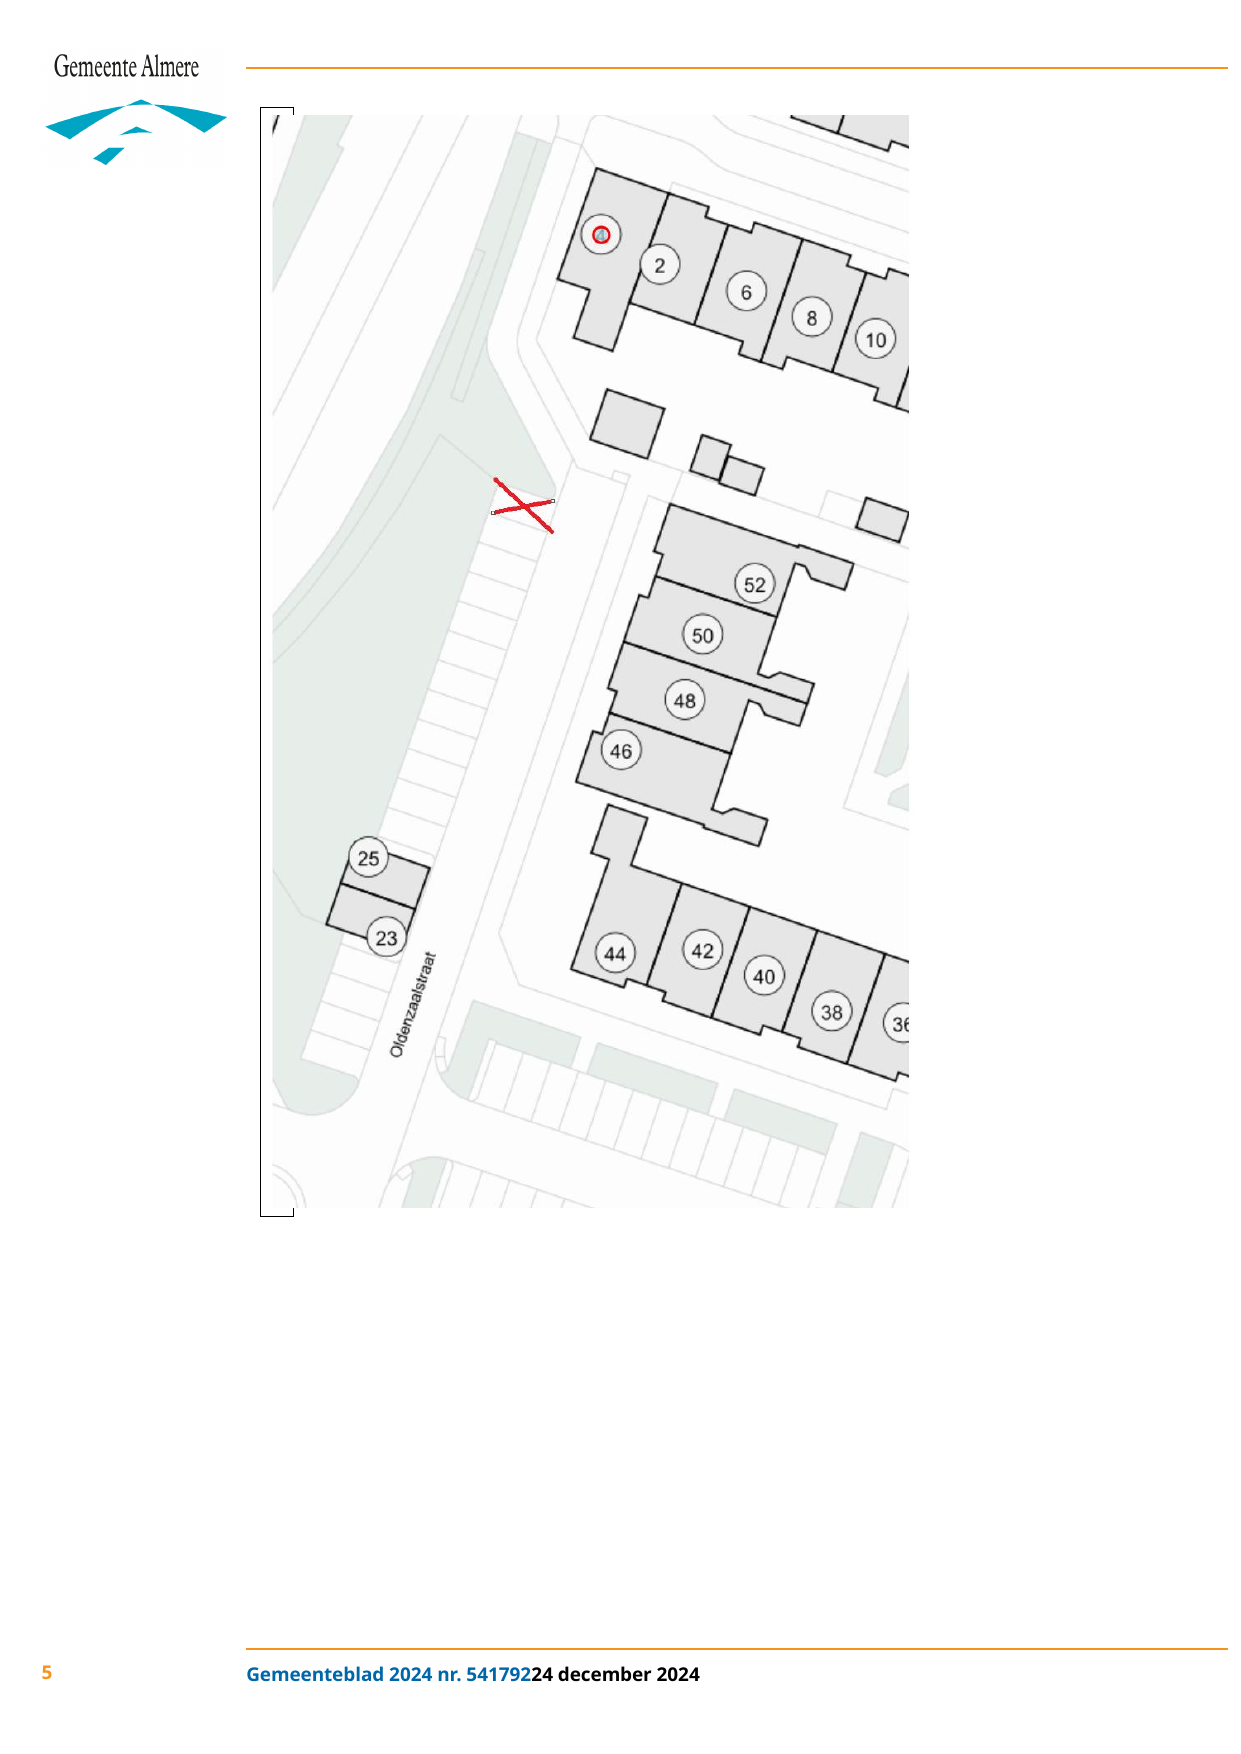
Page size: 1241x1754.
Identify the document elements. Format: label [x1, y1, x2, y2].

picture [41, 47, 231, 172]
picture [268, 115, 916, 1208]
